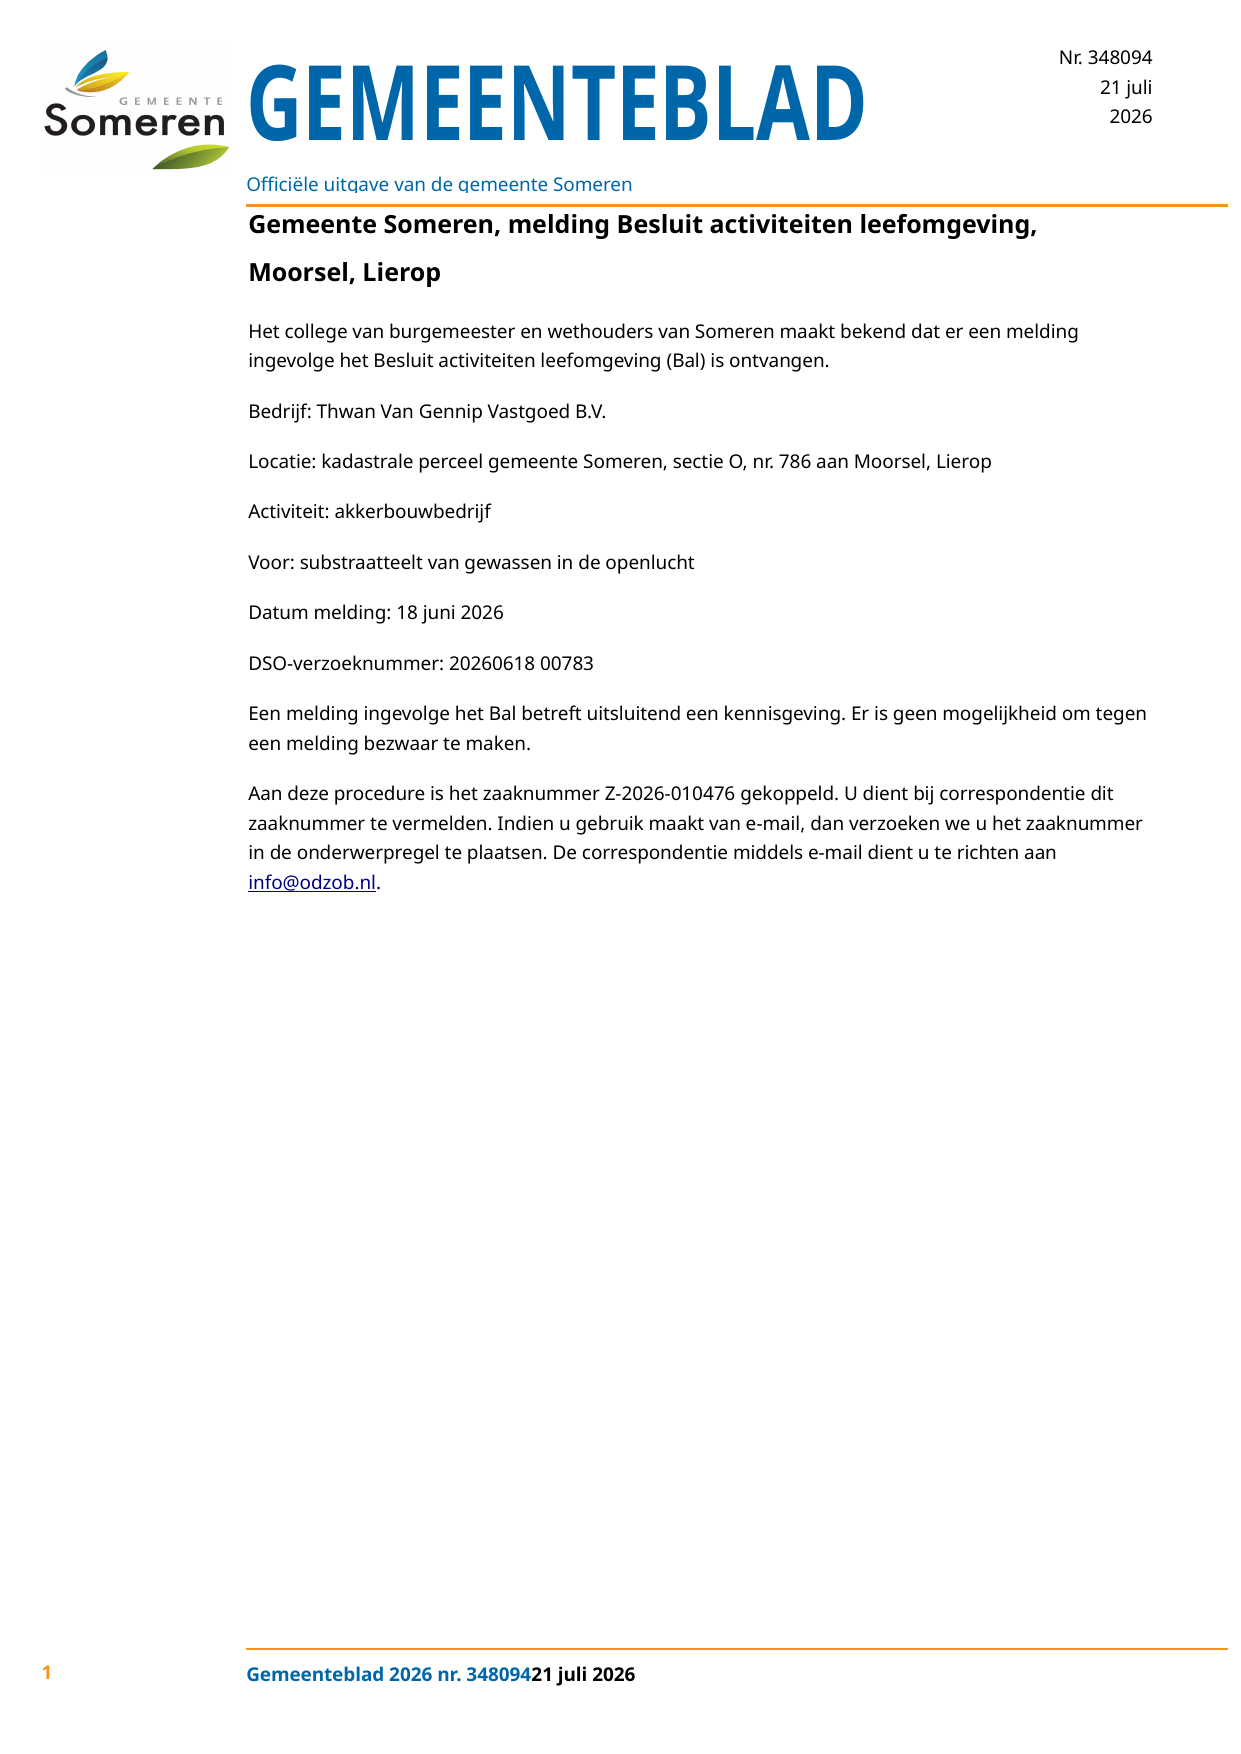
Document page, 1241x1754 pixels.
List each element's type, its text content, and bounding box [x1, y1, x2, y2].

text Activiteit: akkerbouwbedrijf [248, 499, 1152, 524]
picture [41, 47, 231, 172]
text Locatie: kadastrale perceel gemeente Someren, sectie O, nr. 786 aan Moorsel, Lierop [248, 448, 1152, 474]
text Gemeente Someren, melding Besluit activiteiten leefomgeving, Moorsel, Lierop [248, 207, 1152, 288]
text Aan deze procedure is het zaaknummer Z-2026-010476 gekoppeld. U dient bij correspondentie dit zaaknummer te vermelden. Indien u gebruik maakt van e-mail, dan verzoeken we u het zaaknummer in de onderwerpregel te plaatsen. De correspondentie middels e-mail dient u te richten aan info@odzob.nl. [248, 780, 1152, 895]
text Het college van burgemeester en wethouders van Someren maakt bekend dat er een melding ingevolge het Besluit activiteiten leefomgeving (Bal) is ontvangen. [248, 318, 1152, 373]
text Een melding ingevolge het Bal betreft uitsluitend een kennisgeving. Er is geen mogelijkheid om tegen een melding bezwaar te maken. [248, 700, 1152, 756]
text Voor: substraatteelt van gewassen in de openlucht [248, 549, 1152, 575]
text Bedrijf: Thwan Van Gennip Vastgoed B.V. [248, 398, 1152, 424]
text DSO-verzoeknummer: 20260618 00783 [248, 650, 1152, 676]
text Datum melding: 18 juni 2026 [248, 599, 1152, 625]
